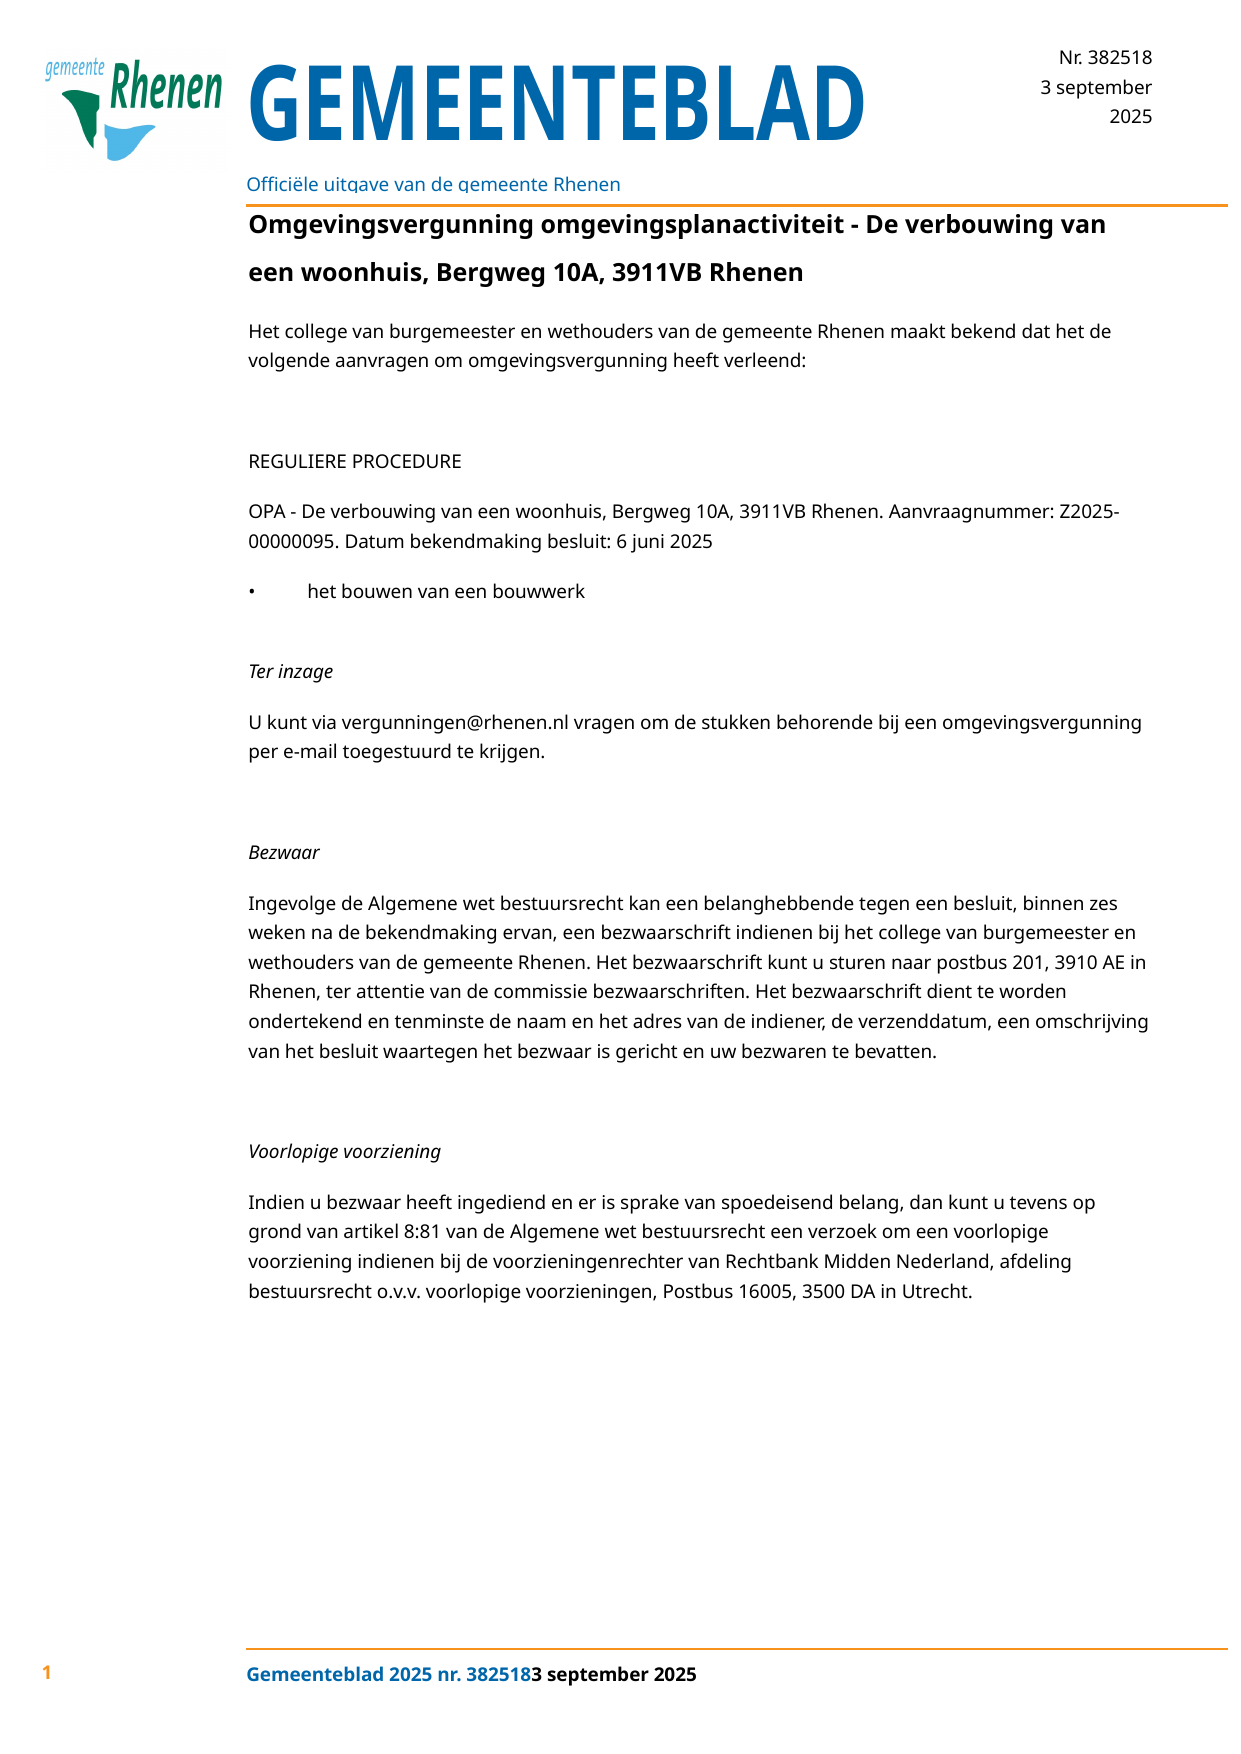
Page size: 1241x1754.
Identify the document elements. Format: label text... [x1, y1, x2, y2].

text REGULIERE PROCEDURE [248, 448, 1152, 474]
text U kunt via vergunningen@rhenen.nl vragen om de stukken behorende bij een omgevingsvergunning per e-mail toegestuurd te krijgen. [248, 709, 1152, 764]
text Indien u bezwaar heeft ingediend en er is sprake van spoedeisend belang, dan kunt u tevens op grond van artikel 8:81 van de Algemene wet bestuursrecht een verzoek om een voorlopige voorziening indienen bij de voorzieningenrechter van Rechtbank Midden Nederland, afdeling bestuursrecht o.v.v. voorlopige voorzieningen, Postbus 16005, 3500 DA in Utrecht. [248, 1189, 1152, 1304]
list het bouwen van een bouwwerk [248, 579, 1152, 604]
text Voorlopige voorziening [248, 1139, 1152, 1164]
text Ingevolge de Algemene wet bestuursrecht kan een belanghebbende tegen een besluit, binnen zes weken na de bekendmaking ervan, een bezwaarschrift indienen bij het college van burgemeester en wethouders van de gemeente Rhenen. Het bezwaarschrift kunt u sturen naar postbus 201, 3910 AE in Rhenen, ter attentie van de commissie bezwaarschriften. Het bezwaarschrift dient te worden ondertekend en tenminste de naam en het adres van de indiener, de verzenddatum, een omschrijving van het besluit waartegen het bezwaar is gericht en uw bezwaren te bevatten. [248, 890, 1152, 1064]
text OPA - De verbouwing van een woonhuis, Bergweg 10A, 3911VB Rhenen. Aanvraagnummer: Z2025-00000095. Datum bekendmaking besluit: 6 juni 2025 [248, 499, 1152, 554]
picture [41, 47, 231, 172]
text Bezwaar [248, 839, 1152, 865]
text Omgevingsvergunning omgevingsplanactiviteit - De verbouwing van een woonhuis, Bergweg 10A, 3911VB Rhenen [248, 207, 1152, 288]
text Het college van burgemeester en wethouders van de gemeente Rhenen maakt bekend dat het de volgende aanvragen om omgevingsvergunning heeft verleend: [248, 318, 1152, 373]
text Ter inzage [248, 659, 1152, 684]
